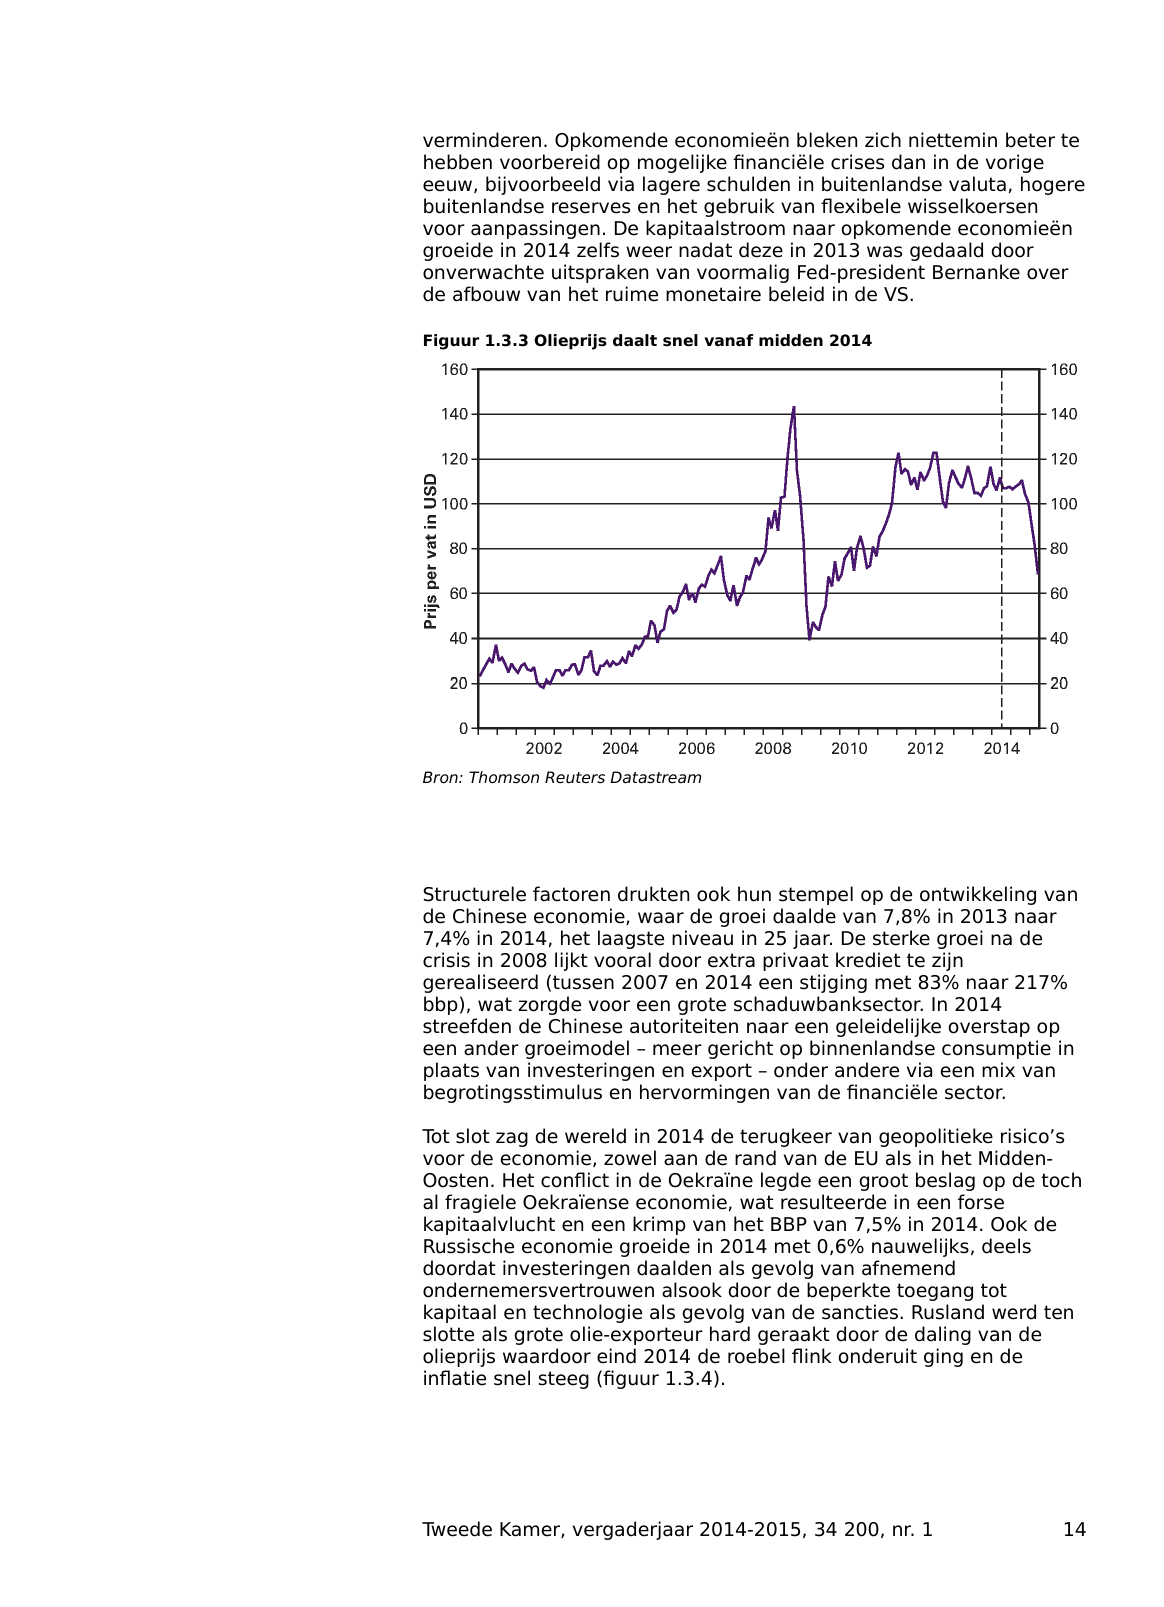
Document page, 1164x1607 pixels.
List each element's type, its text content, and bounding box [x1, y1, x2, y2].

picture [422, 361, 1078, 758]
text Tot slot zag de wereld in 2014 de terugkeer van geopolitieke risico’s voor de economie, zowel aan de rand van de EU als in het Midden-Oosten. Het conflict in de Oekraïne legde een groot beslag op de toch al fragiele Oekraïense economie, wat resulteerde in een forse kapitaalvlucht en een krimp van het BBP van 7,5% in 2014. Ook de Russische economie groeide in 2014 met 0,6% nauwelijks, deels doordat investeringen daalden als gevolg van afnemend ondernemersvertrouwen alsook door de beperkte toegang tot kapitaal en technologie als gevolg van de sancties. Rusland werd ten slotte als grote olie-exporteur hard geraakt door de daling van de olieprijs waardoor eind 2014 de roebel flink onderuit ging en de inflatie snel steeg (figuur 1.3.4). [422, 1126, 1087, 1390]
text verminderen. Opkomende economieën bleken zich niettemin beter te hebben voorbereid op mogelijke financiële crises dan in de vorige eeuw, bijvoorbeeld via lagere schulden in buitenlandse valuta, hogere buitenlandse reserves en het gebruik van flexibele wisselkoersen voor aanpassingen. De kapitaalstroom naar opkomende economieën groeide in 2014 zelfs weer nadat deze in 2013 was gedaald door onverwachte uitspraken van voormalig Fed-president Bernanke over de afbouw van het ruime monetaire beleid in de VS. [422, 130, 1087, 306]
text Structurele factoren drukten ook hun stempel op de ontwikkeling van de Chinese economie, waar de groei daalde van 7,8% in 2013 naar 7,4% in 2014, het laagste niveau in 25 jaar. De sterke groei na de crisis in 2008 lijkt vooral door extra privaat krediet te zijn gerealiseerd (tussen 2007 en 2014 een stijging met 83% naar 217% bbp), wat zorgde voor een grote schaduwbanksector. In 2014 streefden de Chinese autoriteiten naar een geleidelijke overstap op een ander groeimodel – meer gericht op binnenlandse consumptie in plaats van investeringen en export – onder andere via een mix van begrotingsstimulus en hervormingen van de financiële sector. [422, 884, 1087, 1104]
text Bron: Thomson Reuters Datastream [422, 769, 1078, 787]
text Figuur 1.3.3 Olieprijs daalt snel vanaf midden 2014 [422, 332, 1078, 350]
